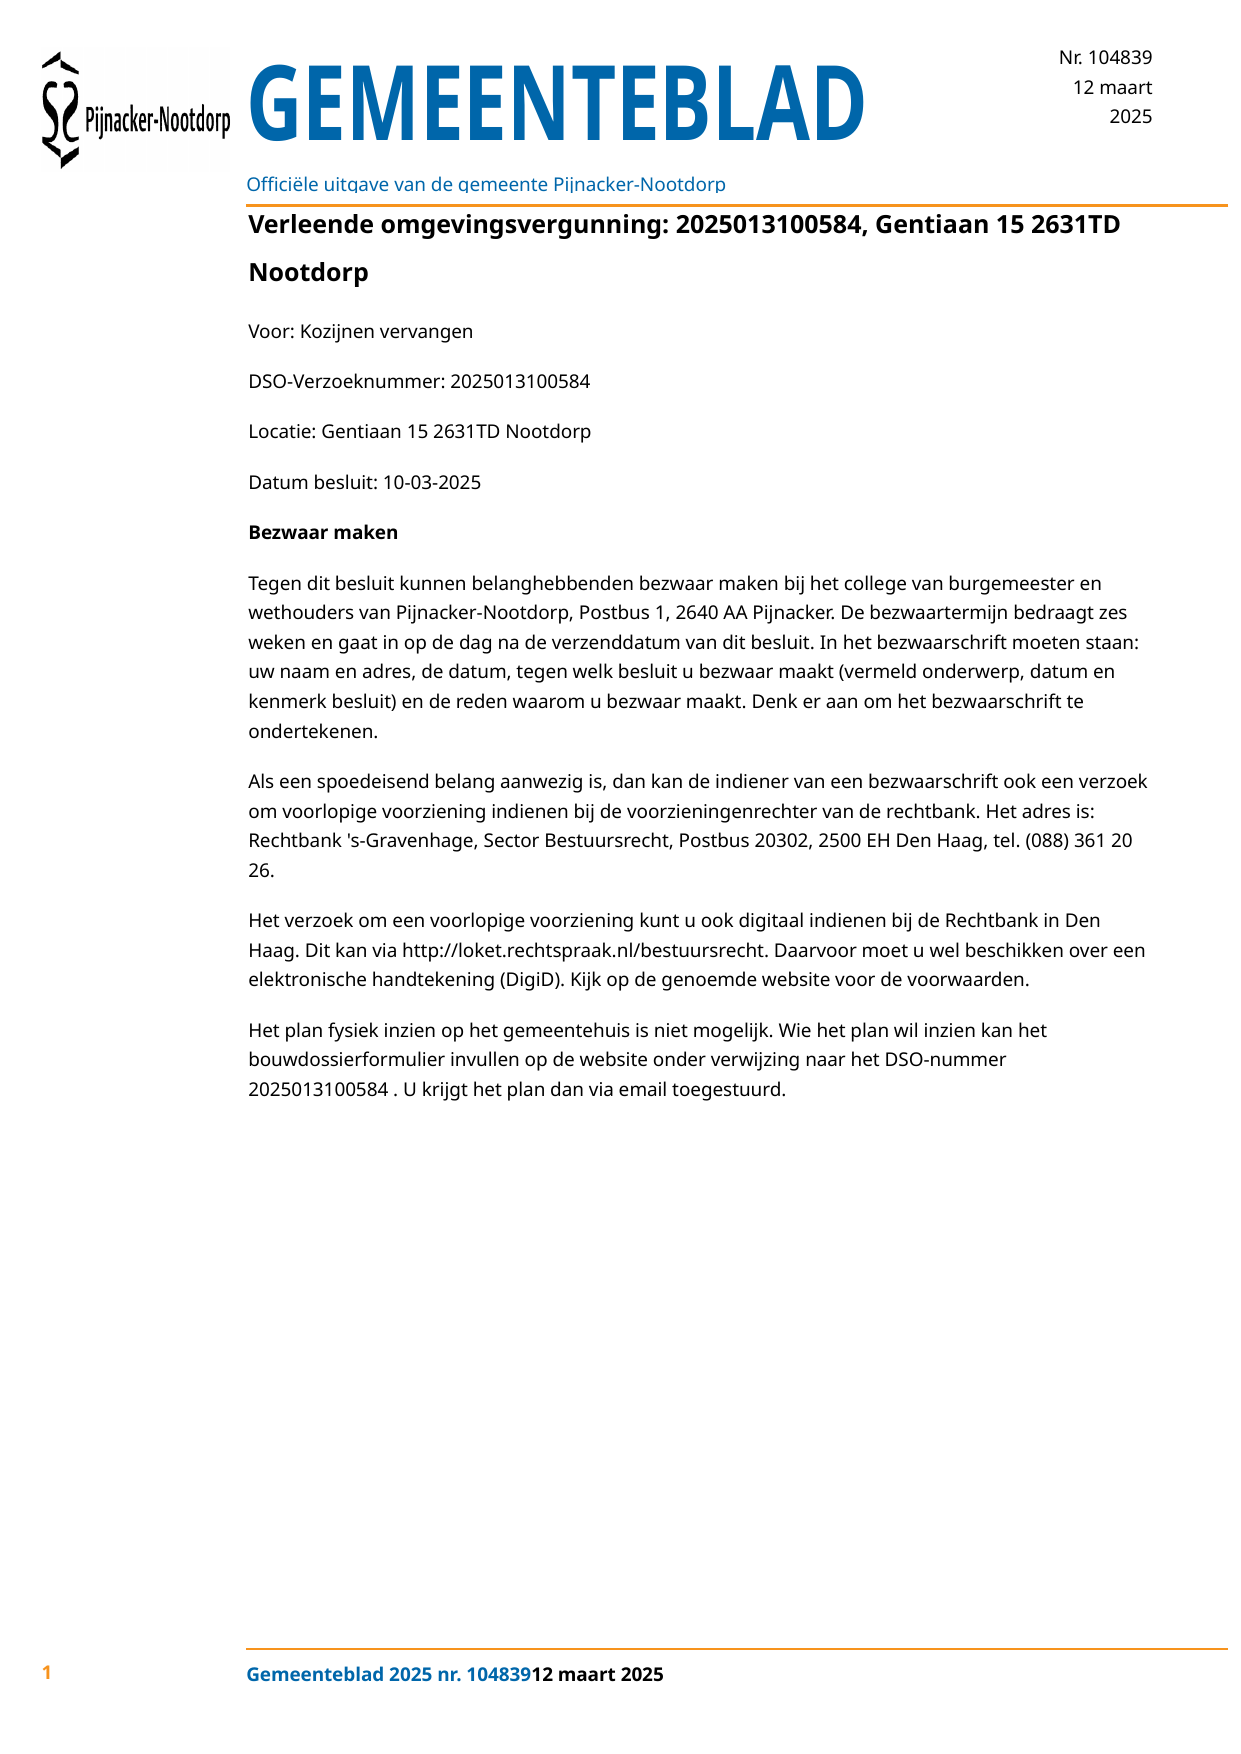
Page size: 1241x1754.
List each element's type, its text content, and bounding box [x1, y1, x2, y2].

text Voor: Kozijnen vervangen [248, 318, 1152, 344]
text Tegen dit besluit kunnen belanghebbenden bezwaar maken bij het college van burgemeester en wethouders van Pijnacker-Nootdorp, Postbus 1, 2640 AA Pijnacker. De bezwaartermijn bedraagt zes weken en gaat in op de dag na de verzenddatum van dit besluit. In het bezwaarschrift moeten staan: uw naam en adres, de datum, tegen welk besluit u bezwaar maakt (vermeld onderwerp, datum en kenmerk besluit) en de reden waarom u bezwaar maakt. Denk er aan om het bezwaarschrift te ondertekenen. [248, 570, 1152, 744]
text Bezwaar maken [248, 519, 1152, 545]
text Het verzoek om een voorlopige voorziening kunt u ook digitaal indienen bij de Rechtbank in Den Haag. Dit kan via http://loket.rechtspraak.nl/bestuursrecht. Daarvoor moet u wel beschikken over een elektronische handtekening (DigiD). Kijk op de genoemde website voor de voorwaarden. [248, 907, 1152, 992]
text Als een spoedeisend belang aanwezig is, dan kan de indiener van een bezwaarschrift ook een verzoek om voorlopige voorziening indienen bij de voorzieningenrechter van de rechtbank. Het adres is: Rechtbank 's-Gravenhage, Sector Bestuursrecht, Postbus 20302, 2500 EH Den Haag, tel. (088) 361 20 26. [248, 768, 1152, 883]
text Het plan fysiek inzien op het gemeentehuis is niet mogelijk. Wie het plan wil inzien kan het bouwdossierformulier invullen op de website onder verwijzing naar het DSO-nummer 2025013100584 . U krijgt het plan dan via email toegestuurd. [248, 1017, 1152, 1102]
text Datum besluit: 10-03-2025 [248, 469, 1152, 495]
text DSO-Verzoeknummer: 2025013100584 [248, 368, 1152, 394]
text Verleende omgevingsvergunning: 2025013100584, Gentiaan 15 2631TD Nootdorp [248, 207, 1152, 288]
picture [41, 47, 231, 172]
text Locatie: Gentiaan 15 2631TD Nootdorp [248, 419, 1152, 444]
